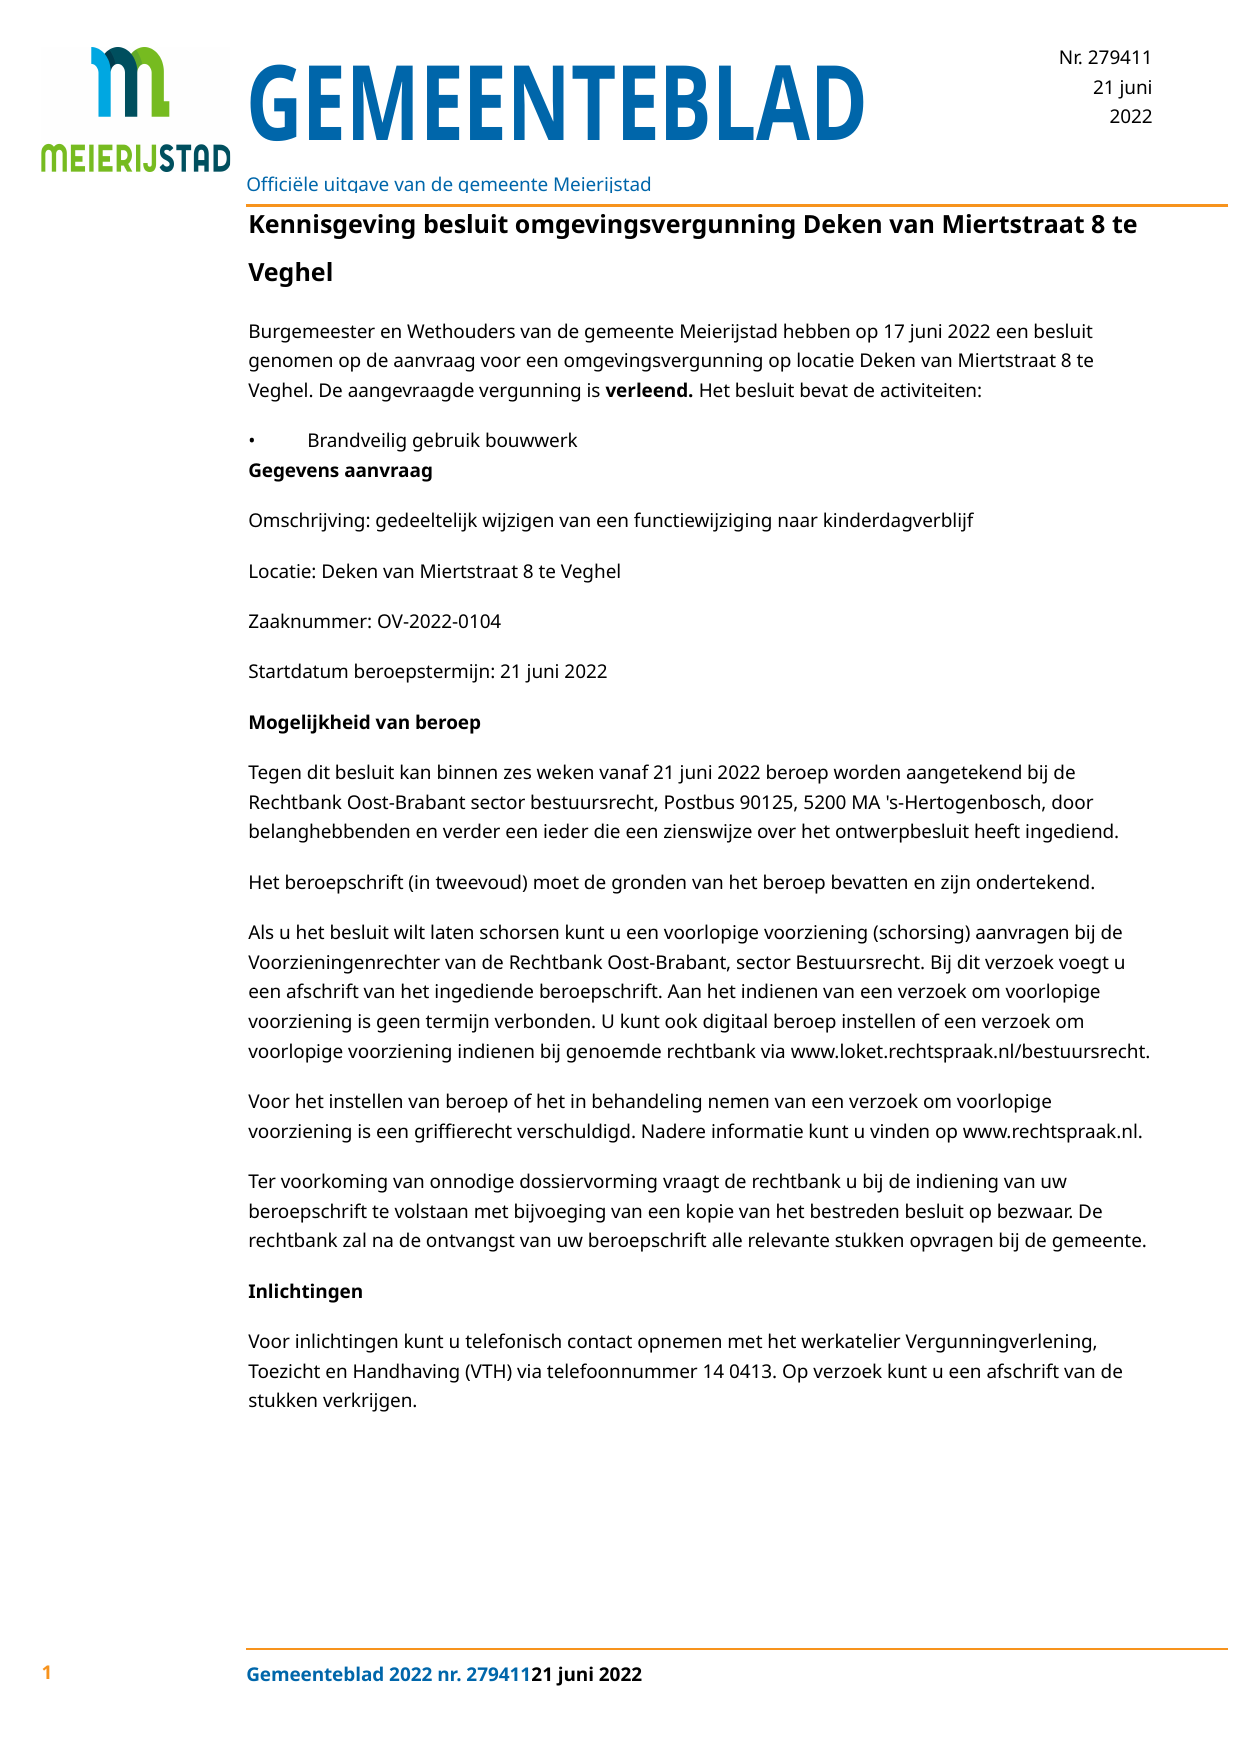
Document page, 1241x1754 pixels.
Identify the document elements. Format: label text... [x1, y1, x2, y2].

text Voor inlichtingen kunt u telefonisch contact opnemen met het werkatelier Vergunningverlening, Toezicht en Handhaving (VTH) via telefoonnummer 14 0413. Op verzoek kunt u een afschrift van de stukken verkrijgen. [248, 1328, 1152, 1413]
text Tegen dit besluit kan binnen zes weken vanaf 21 juni 2022 beroep worden aangetekend bij de Rechtbank Oost-Brabant sector bestuursrecht, Postbus 90125, 5200 MA 's-Hertogenbosch, door belanghebbenden en verder een ieder die een zienswijze over het ontwerpbesluit heeft ingediend. [248, 759, 1152, 844]
text Als u het besluit wilt laten schorsen kunt u een voorlopige voorziening (schorsing) aanvragen bij de Voorzieningenrechter van de Rechtbank Oost-Brabant, sector Bestuursrecht. Bij dit verzoek voegt u een afschrift van het ingediende beroepschrift. Aan het indienen van een verzoek om voorlopige voorziening is geen termijn verbonden. U kunt ook digitaal beroep instellen of een verzoek om voorlopige voorziening indienen bij genoemde rechtbank via www.loket.rechtspraak.nl/bestuursrecht. [248, 919, 1152, 1064]
text Voor het instellen van beroep of het in behandeling nemen van een verzoek om voorlopige voorziening is een griffierecht verschuldigd. Nadere informatie kunt u vinden op www.rechtspraak.nl. [248, 1088, 1152, 1144]
text Inlichtingen [248, 1278, 1152, 1304]
text Locatie: Deken van Miertstraat 8 te Veghel [248, 558, 1152, 584]
picture [41, 47, 231, 172]
text Mogelijkheid van beroep [248, 709, 1152, 735]
text Ter voorkoming van onnodige dossiervorming vraagt de rechtbank u bij de indiening van uw beroepschrift te volstaan met bijvoeging van een kopie van het bestreden besluit op bezwaar. De rechtbank zal na de ontvangst van uw beroepschrift alle relevante stukken opvragen bij de gemeente. [248, 1168, 1152, 1253]
text Omschrijving: gedeeltelijk wijzigen van een functiewijziging naar kinderdagverblijf [248, 507, 1152, 533]
list Brandveilig gebruik bouwwerk [248, 427, 1152, 453]
text Het beroepschrift (in tweevoud) moet de gronden van het beroep bevatten en zijn ondertekend. [248, 869, 1152, 895]
text Gegevens aanvraag [248, 457, 1152, 483]
text Kennisgeving besluit omgevingsvergunning Deken van Miertstraat 8 te Veghel [248, 207, 1152, 288]
text Startdatum beroepstermijn: 21 juni 2022 [248, 659, 1152, 684]
text Burgemeester en Wethouders van de gemeente Meierijstad hebben op 17 juni 2022 een besluit genomen op de aanvraag voor een omgevingsvergunning op locatie Deken van Miertstraat 8 te Veghel. De aangevraagde vergunning is verleend. Het besluit bevat de activiteiten: [248, 318, 1152, 403]
text Zaaknummer: OV-2022-0104 [248, 608, 1152, 634]
